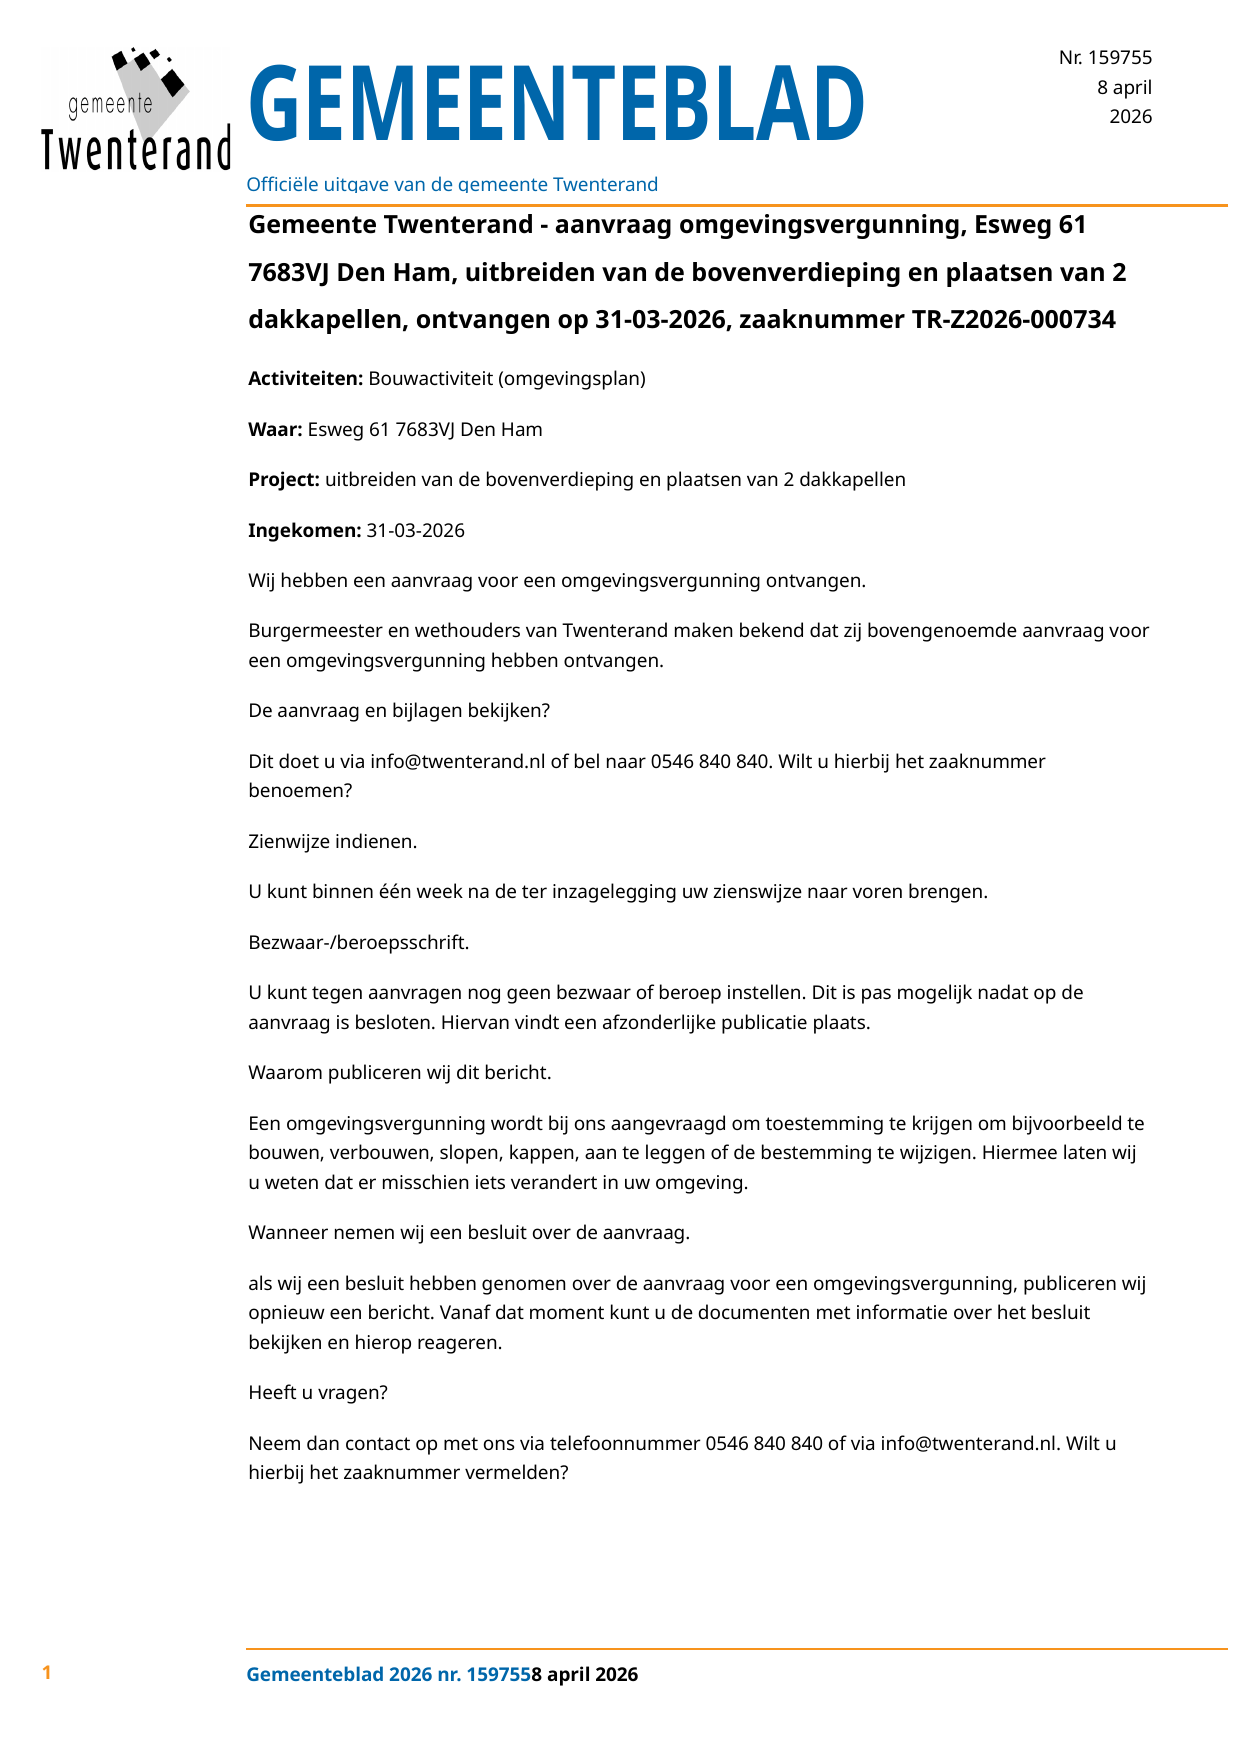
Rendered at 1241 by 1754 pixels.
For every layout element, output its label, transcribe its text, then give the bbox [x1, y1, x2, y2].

text Zienwijze indienen. [248, 828, 1152, 854]
text Burgermeester en wethouders van Twenterand maken bekend dat zij bovengenoemde aanvraag voor een omgevingsvergunning hebben ontvangen. [248, 618, 1152, 673]
text Gemeente Twenterand - aanvraag omgevingsvergunning, Esweg 61 7683VJ Den Ham, uitbreiden van de bovenverdieping en plaatsen van 2 dakkapellen, ontvangen op 31-03-2026, zaaknummer TR-Z2026-000734 [248, 207, 1152, 336]
text U kunt binnen één week na de ter inzagelegging uw zienswijze naar voren brengen. [248, 878, 1152, 904]
text Een omgevingsvergunning wordt bij ons aangevraagd om toestemming te krijgen om bijvoorbeeld te bouwen, verbouwen, slopen, kappen, aan te leggen of de bestemming te wijzigen. Hiermee laten wij u weten dat er misschien iets verandert in uw omgeving. [248, 1110, 1152, 1194]
text Waar: Esweg 61 7683VJ Den Ham [248, 416, 1152, 442]
picture [41, 47, 231, 172]
text Activiteiten: Bouwactiviteit (omgevingsplan) [248, 366, 1152, 391]
text De aanvraag en bijlagen bekijken? [248, 698, 1152, 723]
text Wij hebben een aanvraag voor een omgevingsvergunning ontvangen. [248, 567, 1152, 593]
text Ingekomen: 31-03-2026 [248, 517, 1152, 542]
text Waarom publiceren wij dit bericht. [248, 1059, 1152, 1085]
text Project: uitbreiden van de bovenverdieping en plaatsen van 2 dakkapellen [248, 466, 1152, 492]
text Heeft u vragen? [248, 1379, 1152, 1405]
text Neem dan contact op met ons via telefoonnummer 0546 840 840 of via info@twenterand.nl. Wilt u hierbij het zaaknummer vermelden? [248, 1430, 1152, 1485]
text U kunt tegen aanvragen nog geen bezwaar of beroep instellen. Dit is pas mogelijk nadat op de aanvraag is besloten. Hiervan vindt een afzonderlijke publicatie plaats. [248, 979, 1152, 1034]
text Wanneer nemen wij een besluit over de aanvraag. [248, 1219, 1152, 1245]
text als wij een besluit hebben genomen over de aanvraag voor een omgevingsvergunning, publiceren wij opnieuw een bericht. Vanaf dat moment kunt u de documenten met informatie over het besluit bekijken en hierop reageren. [248, 1270, 1152, 1354]
text Bezwaar-/beroepsschrift. [248, 929, 1152, 954]
text Dit doet u via info@twenterand.nl of bel naar 0546 840 840. Wilt u hierbij het zaaknummer benoemen? [248, 748, 1152, 803]
